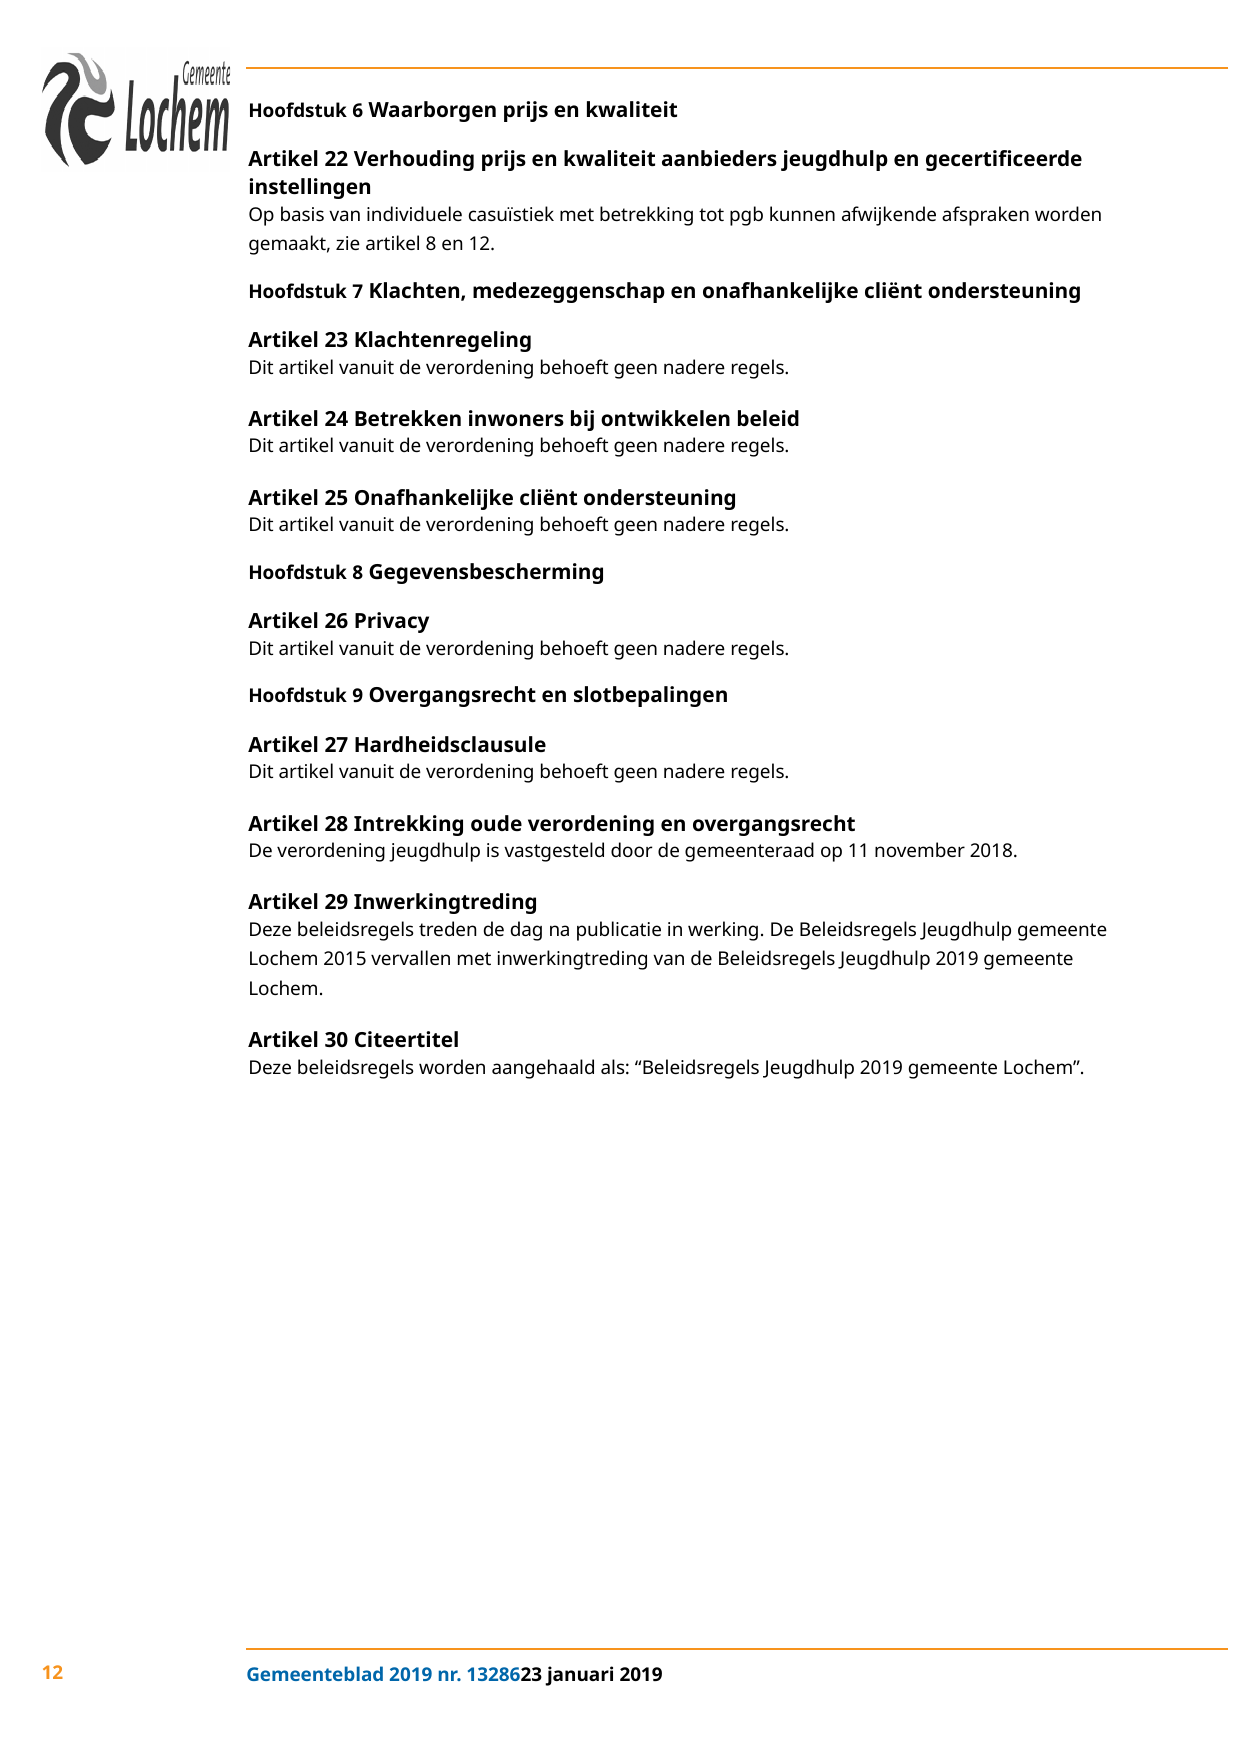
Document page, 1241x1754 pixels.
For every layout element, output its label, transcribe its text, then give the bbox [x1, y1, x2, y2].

text Dit artikel vanuit de verordening behoeft geen nadere regels. [248, 354, 1152, 379]
text Deze beleidsregels treden de dag na publicatie in werking. De Beleidsregels Jeugdhulp gemeente Lochem 2015 vervallen met inwerkingtreding van de Beleidsregels Jeugdhulp 2019 gemeente Lochem. [248, 916, 1152, 1001]
text Deze beleidsregels worden aangehaald als: “Beleidsregels Jeugdhulp 2019 gemeente Lochem”. [248, 1054, 1152, 1080]
text Artikel 27 Hardheidsclausule [248, 730, 1152, 758]
text Hoofdstuk 8 Gegevensbescherming [248, 557, 1152, 586]
text Artikel 26 Privacy [248, 606, 1152, 635]
text De verordening jeugdhulp is vastgesteld door de gemeenteraad op 11 november 2018. [248, 837, 1152, 863]
text Dit artikel vanuit de verordening behoeft geen nadere regels. [248, 433, 1152, 458]
text Hoofdstuk 6 Waarborgen prijs en kwaliteit [248, 95, 1152, 123]
text Dit artikel vanuit de verordening behoeft geen nadere regels. [248, 758, 1152, 784]
text Artikel 30 Citeertitel [248, 1026, 1152, 1054]
text Artikel 28 Intrekking oude verordening en overgangsrecht [248, 809, 1152, 837]
text Hoofdstuk 9 Overgangsrecht en slotbepalingen [248, 681, 1152, 709]
text Dit artikel vanuit de verordening behoeft geen nadere regels. [248, 512, 1152, 537]
text Dit artikel vanuit de verordening behoeft geen nadere regels. [248, 635, 1152, 661]
text Artikel 23 Klachtenregeling [248, 325, 1152, 354]
picture [41, 47, 231, 172]
text Artikel 25 Onafhankelijke cliënt ondersteuning [248, 483, 1152, 512]
text Hoofdstuk 7 Klachten, medezeggenschap en onafhankelijke cliënt ondersteuning [248, 276, 1152, 304]
text Artikel 29 Inwerkingtreding [248, 887, 1152, 916]
text Artikel 22 Verhouding prijs en kwaliteit aanbieders jeugdhulp en gecertificeerde instellingen [248, 144, 1152, 201]
text Op basis van individuele casuïstiek met betrekking tot pgb kunnen afwijkende afspraken worden gemaakt, zie artikel 8 en 12. [248, 201, 1152, 256]
text Artikel 24 Betrekken inwoners bij ontwikkelen beleid [248, 404, 1152, 433]
